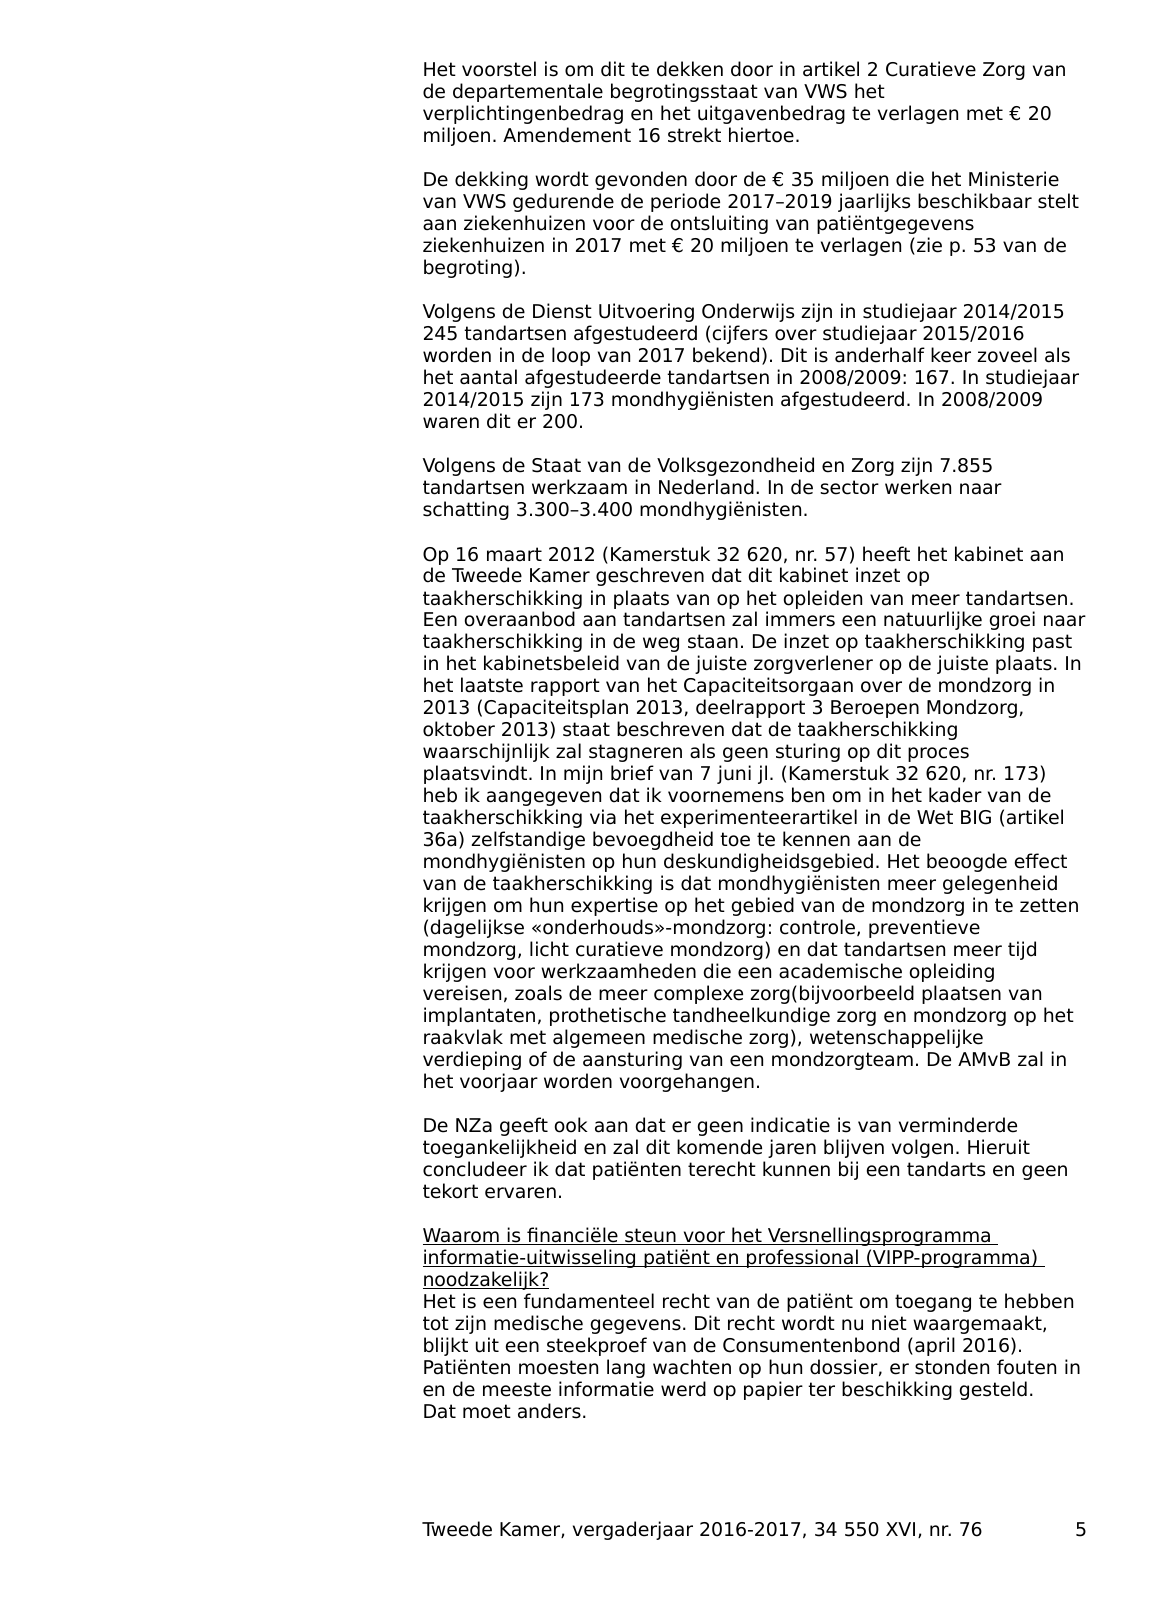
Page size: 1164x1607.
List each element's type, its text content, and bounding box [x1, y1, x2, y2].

text Het voorstel is om dit te dekken door in artikel 2 Curatieve Zorg van de departementale begrotingsstaat van VWS het verplichtingenbedrag en het uitgavenbedrag te verlagen met € 20 miljoen. Amendement 16 strekt hiertoe. [422, 59, 1087, 147]
text Dat moet anders. [422, 1401, 1087, 1423]
text Volgens de Dienst Uitvoering Onderwijs zijn in studiejaar 2014/2015 245 tandartsen afgestudeerd (cijfers over studiejaar 2015/2016 worden in de loop van 2017 bekend). Dit is anderhalf keer zoveel als het aantal afgestudeerde tandartsen in 2008/2009: 167. In studiejaar 2014/2015 zijn 173 mondhygiënisten afgestudeerd. In 2008/2009 waren dit er 200. [422, 301, 1087, 433]
text Het is een fundamenteel recht van de patiënt om toegang te hebben tot zijn medische gegevens. Dit recht wordt nu niet waargemaakt, blijkt uit een steekproef van de Consumentenbond (april 2016). Patiënten moesten lang wachten op hun dossier, er stonden fouten in en de meeste informatie werd op papier ter beschikking gesteld. [422, 1291, 1087, 1401]
text Volgens de Staat van de Volksgezondheid en Zorg zijn 7.855 tandartsen werkzaam in Nederland. In de sector werken naar schatting 3.300–3.400 mondhygiënisten. [422, 455, 1087, 521]
text Waarom is financiële steun voor het Versnellingsprogramma informatie-uitwisseling patiënt en professional (VIPP-programma) noodzakelijk? [422, 1225, 1087, 1291]
text De NZa geeft ook aan dat er geen indicatie is van verminderde toegankelijkheid en zal dit komende jaren blijven volgen. Hieruit concludeer ik dat patiënten terecht kunnen bij een tandarts en geen tekort ervaren. [422, 1115, 1087, 1203]
text De dekking wordt gevonden door de € 35 miljoen die het Ministerie van VWS gedurende de periode 2017–2019 jaarlijks beschikbaar stelt aan ziekenhuizen voor de ontsluiting van patiëntgegevens ziekenhuizen in 2017 met € 20 miljoen te verlagen (zie p. 53 van de begroting). [422, 169, 1087, 279]
text Op 16 maart 2012 (Kamerstuk 32 620, nr. 57) heeft het kabinet aan de Tweede Kamer geschreven dat dit kabinet inzet op taakherschikking in plaats van op het opleiden van meer tandartsen. Een overaanbod aan tandartsen zal immers een natuurlijke groei naar taakherschikking in de weg staan. De inzet op taakherschikking past in het kabinetsbeleid van de juiste zorgverlener op de juiste plaats. In het laatste rapport van het Capaciteitsorgaan over de mondzorg in 2013 (Capaciteitsplan 2013, deelrapport 3 Beroepen Mondzorg, oktober 2013) staat beschreven dat de taakherschikking waarschijnlijk zal stagneren als geen sturing op dit proces plaatsvindt. In mijn brief van 7 juni jl. (Kamerstuk 32 620, nr. 173) heb ik aangegeven dat ik voornemens ben om in het kader van de taakherschikking via het experimenteerartikel in de Wet BIG (artikel 36a) zelfstandige bevoegdheid toe te kennen aan de mondhygiënisten op hun deskundigheidsgebied. Het beoogde effect van de taakherschikking is dat mondhygiënisten meer gelegenheid krijgen om hun expertise op het gebied van de mondzorg in te zetten (dagelijkse «onderhouds»-mondzorg: controle, preventieve mondzorg, licht curatieve mondzorg) en dat tandartsen meer tijd krijgen voor werkzaamheden die een academische opleiding vereisen, zoals de meer complexe zorg(bijvoorbeeld plaatsen van implantaten, prothetische tandheelkundige zorg en mondzorg op het raakvlak met algemeen medische zorg), wetenschappelijke verdieping of de aansturing van een mondzorgteam. De AMvB zal in het voorjaar worden voorgehangen. [422, 543, 1087, 1093]
